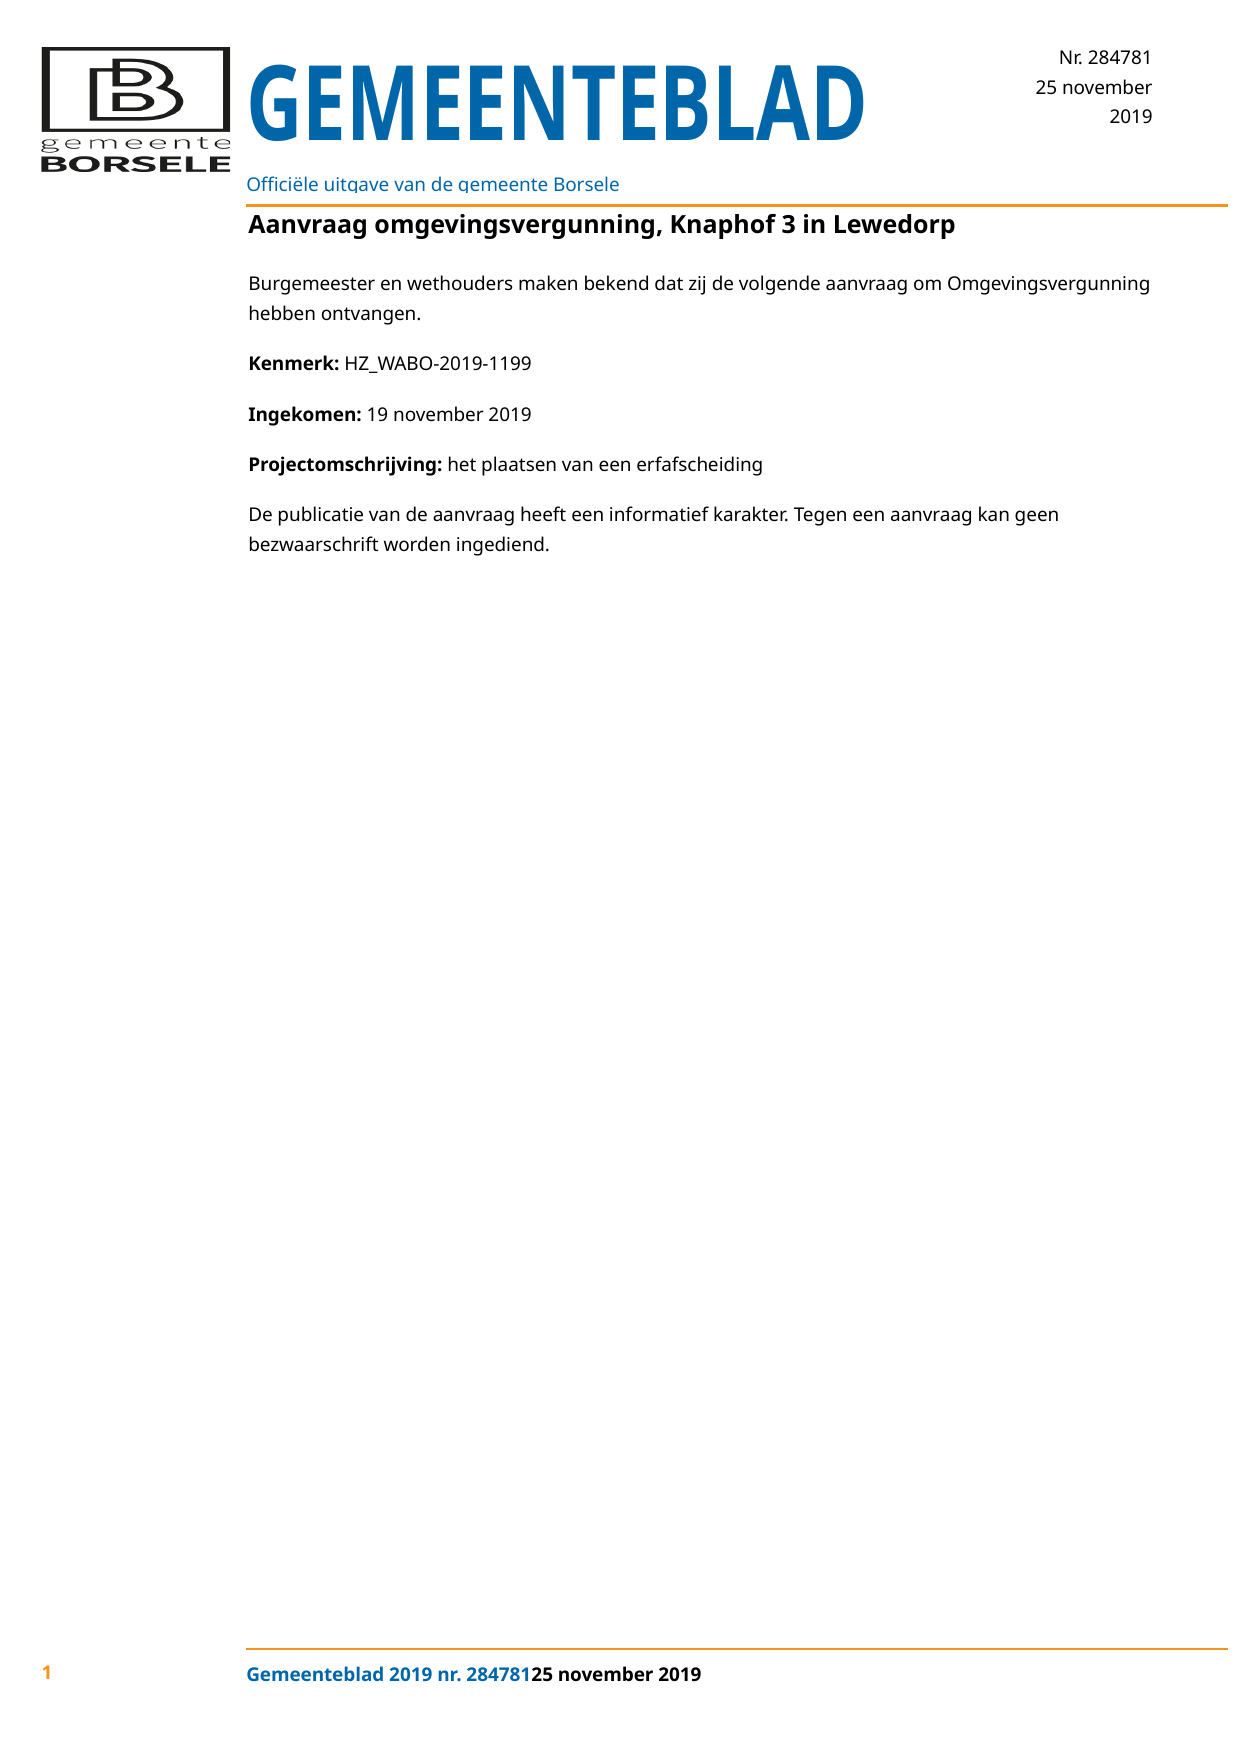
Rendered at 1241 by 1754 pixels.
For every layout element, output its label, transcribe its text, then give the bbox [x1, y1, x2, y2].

text Projectomschrijving: het plaatsen van een erfafscheiding [248, 451, 1152, 477]
picture [41, 47, 231, 172]
text Kenmerk: HZ_WABO-2019-1199 [248, 350, 1152, 376]
text Burgemeester en wethouders maken bekend dat zij de volgende aanvraag om Omgevingsvergunning hebben ontvangen. [248, 270, 1152, 326]
text Aanvraag omgevingsvergunning, Knaphof 3 in Lewedorp [248, 207, 1152, 241]
text Ingekomen: 19 november 2019 [248, 401, 1152, 426]
text De publicatie van de aanvraag heeft een informatief karakter. Tegen een aanvraag kan geen bezwaarschrift worden ingediend. [248, 502, 1152, 557]
